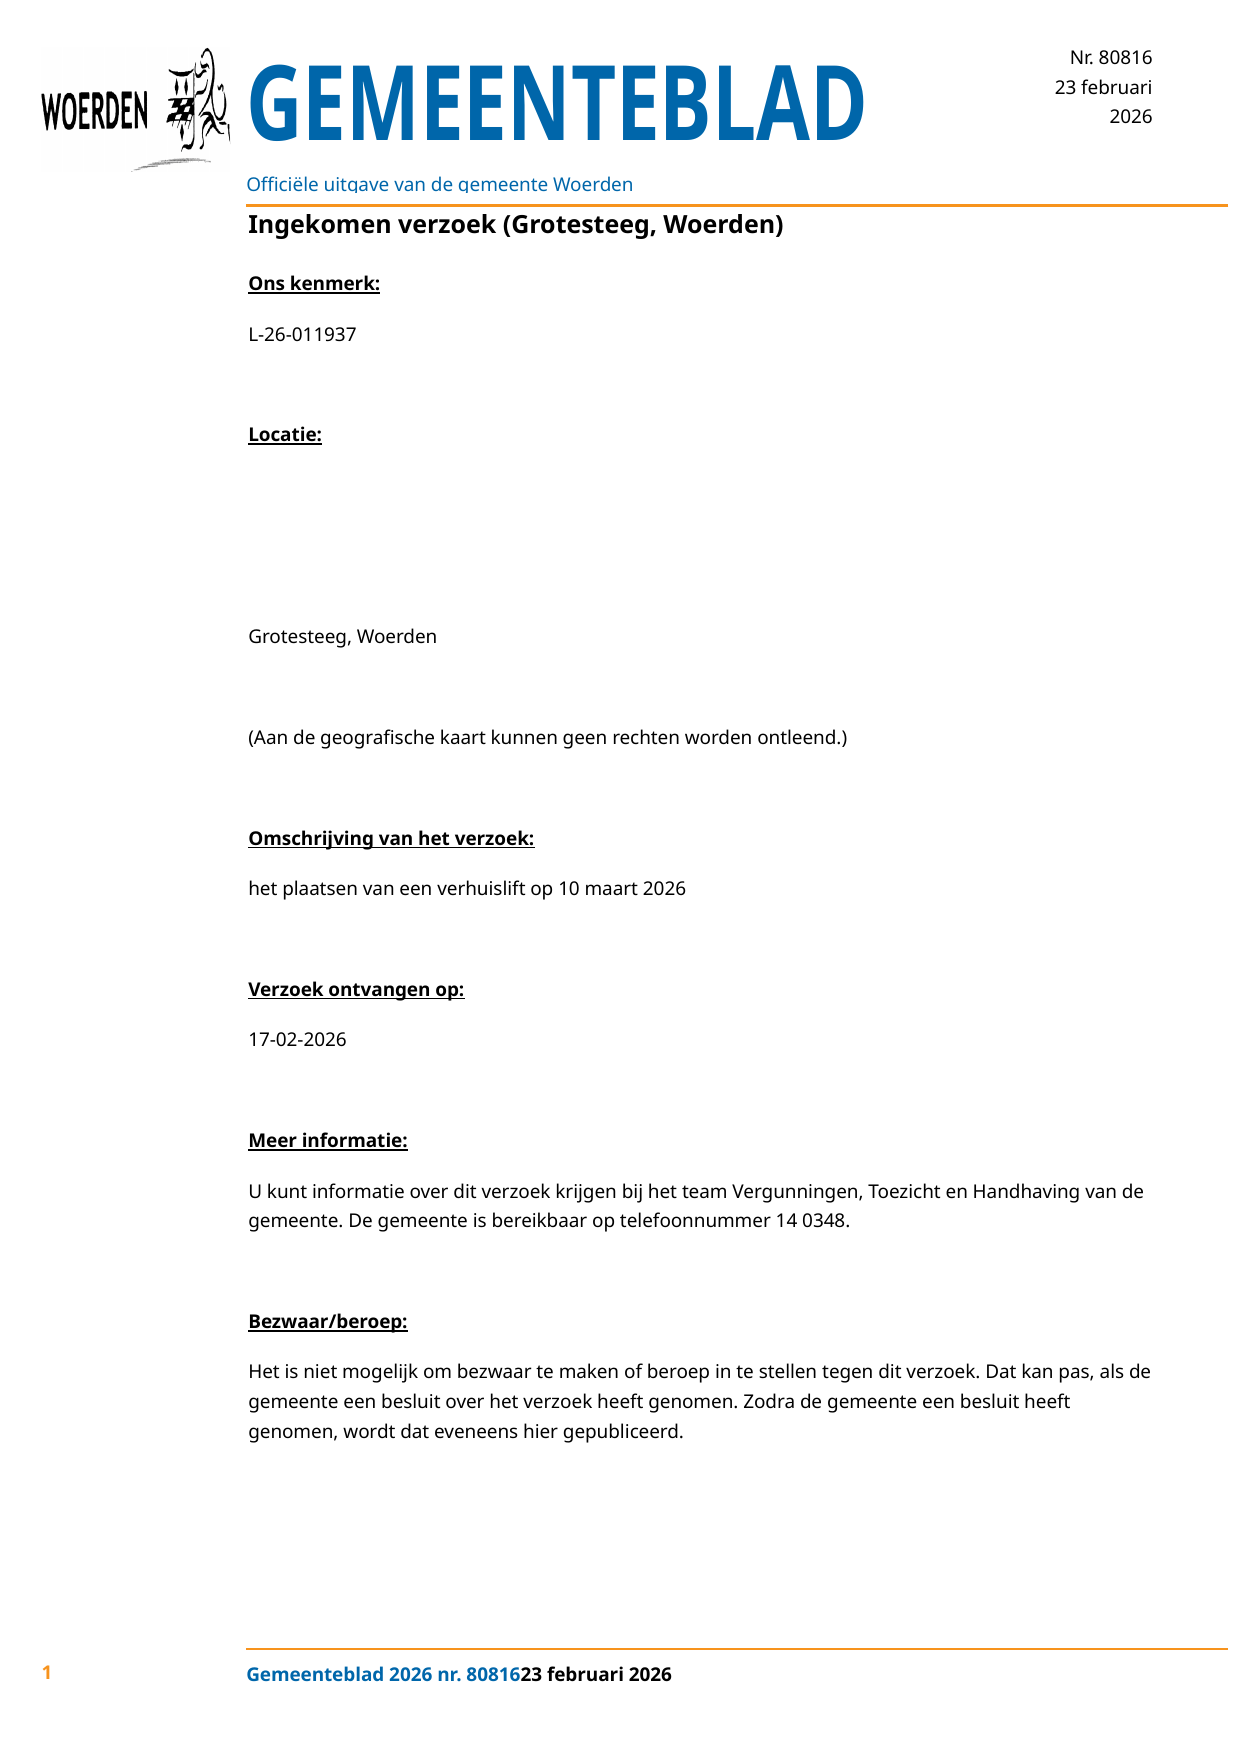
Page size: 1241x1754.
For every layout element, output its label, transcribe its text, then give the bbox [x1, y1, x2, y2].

text Omschrijving van het verzoek: [248, 825, 1152, 851]
text 17-02-2026 [248, 1027, 1152, 1052]
text Ingekomen verzoek (Grotesteeg, Woerden) [248, 207, 1152, 241]
text Het is niet mogelijk om bezwaar te maken of beroep in te stellen tegen dit verzoek. Dat kan pas, als de gemeente een besluit over het verzoek heeft genomen. Zodra de gemeente een besluit heeft genomen, wordt dat eveneens hier gepubliceerd. [248, 1359, 1152, 1443]
text Ons kenmerk: [248, 270, 1152, 296]
text Grotesteeg, Woerden [248, 623, 1152, 649]
text het plaatsen van een verhuislift op 10 maart 2026 [248, 875, 1152, 901]
text Meer informatie: [248, 1127, 1152, 1153]
text Verzoek ontvangen op: [248, 976, 1152, 1002]
text U kunt informatie over dit verzoek krijgen bij het team Vergunningen, Toezicht en Handhaving van de gemeente. De gemeente is bereikbaar op telefoonnummer 14 0348. [248, 1178, 1152, 1233]
picture [41, 47, 231, 172]
text Locatie: [248, 422, 1152, 447]
text (Aan de geografische kaart kunnen geen rechten worden ontleend.) [248, 724, 1152, 750]
text Bezwaar/beroep: [248, 1308, 1152, 1334]
text L-26-011937 [248, 321, 1152, 346]
